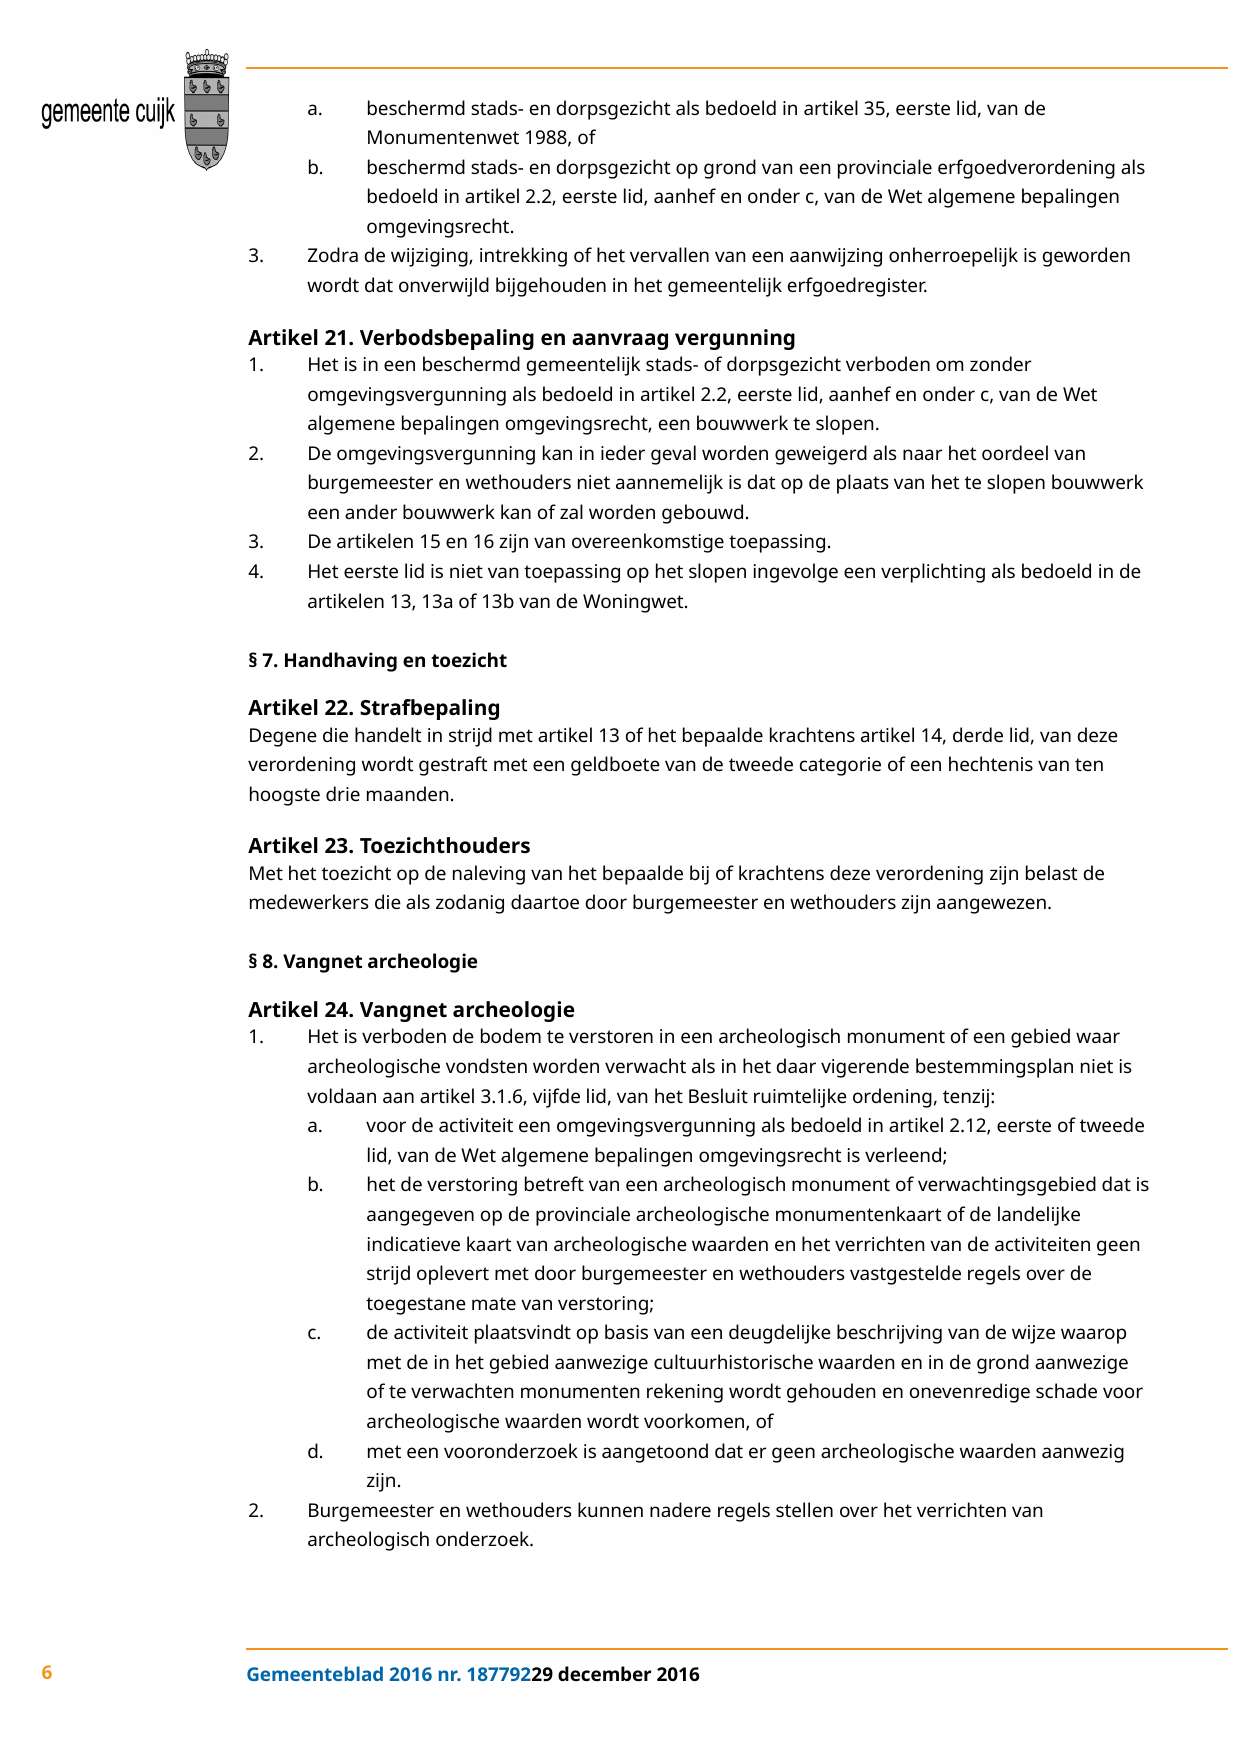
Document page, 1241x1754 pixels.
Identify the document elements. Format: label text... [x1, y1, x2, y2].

list Het eerste lid is niet van toepassing op het slopen ingevolge een verplichting als bedoeld in de artikelen 13, 13a of 13b van de Woningwet. [248, 558, 1152, 613]
list met een vooronderzoek is aangetoond dat er geen archeologische waarden aanwezig zijn. [307, 1438, 1152, 1493]
text § 7. Handhaving en toezicht [248, 647, 1152, 673]
text Met het toezicht op de naleving van het bepaalde bij of krachtens deze verordening zijn belast de medewerkers die als zodanig daartoe door burgemeester en wethouders zijn aangewezen. [248, 860, 1152, 915]
list het de verstoring betreft van een archeologisch monument of verwachtingsgebied dat is aangegeven op de provinciale archeologische monumentenkaart of de landelijke indicatieve kaart van archeologische waarden en het verrichten van de activiteiten geen strijd oplevert met door burgemeester en wethouders vastgestelde regels over de toegestane mate van verstoring; [307, 1172, 1152, 1316]
list Het is in een beschermd gemeentelijk stads- of dorpsgezicht verboden om zonder omgevingsvergunning als bedoeld in artikel 2.2, eerste lid, aanhef en onder c, van de Wet algemene bepalingen omgevingsrecht, een bouwwerk te slopen. [248, 351, 1152, 436]
text Artikel 21. Verbodsbepaling en aanvraag vergunning [248, 323, 1152, 351]
list beschermd stads- en dorpsgezicht als bedoeld in artikel 35, eerste lid, van de Monumentenwet 1988, of [307, 95, 1152, 150]
text Degene die handelt in strijd met artikel 13 of het bepaalde krachtens artikel 14, derde lid, van deze verordening wordt gestraft met een geldboete van de tweede categorie of een hechtenis van ten hoogste drie maanden. [248, 722, 1152, 807]
text Artikel 22. Strafbepaling [248, 693, 1152, 722]
text § 8. Vangnet archeologie [248, 949, 1152, 974]
list De artikelen 15 en 16 zijn van overeenkomstige toepassing. [248, 529, 1152, 554]
list Burgemeester en wethouders kunnen nadere regels stellen over het verrichten van archeologisch onderzoek. [248, 1497, 1152, 1552]
text Artikel 23. Toezichthouders [248, 832, 1152, 860]
list de activiteit plaatsvindt op basis van een deugdelijke beschrijving van de wijze waarop met de in het gebied aanwezige cultuurhistorische waarden en in de grond aanwezige of te verwachten monumenten rekening wordt gehouden en onevenredige schade voor archeologische waarden wordt voorkomen, of [307, 1319, 1152, 1434]
list voor de activiteit een omgevingsvergunning als bedoeld in artikel 2.12, eerste of tweede lid, van de Wet algemene bepalingen omgevingsrecht is verleend; [307, 1112, 1152, 1168]
picture [41, 47, 231, 172]
list Het is verboden de bodem te verstoren in een archeologisch monument of een gebied waar archeologische vondsten worden verwacht als in het daar vigerende bestemmingsplan niet is voldaan aan artikel 3.1.6, vijfde lid, van het Besluit ruimtelijke ordening, tenzij: [248, 1024, 1152, 1109]
list De omgevingsvergunning kan in ieder geval worden geweigerd als naar het oordeel van burgemeester en wethouders niet aannemelijk is dat op de plaats van het te slopen bouwwerk een ander bouwwerk kan of zal worden gebouwd. [248, 440, 1152, 525]
text Artikel 24. Vangnet archeologie [248, 995, 1152, 1024]
list beschermd stads- en dorpsgezicht op grond van een provinciale erfgoedverordening als bedoeld in artikel 2.2, eerste lid, aanhef en onder c, van de Wet algemene bepalingen omgevingsrecht. [307, 154, 1152, 239]
list Zodra de wijziging, intrekking of het vervallen van een aanwijzing onherroepelijk is geworden wordt dat onverwijld bijgehouden in het gemeentelijk erfgoedregister. [248, 243, 1152, 298]
